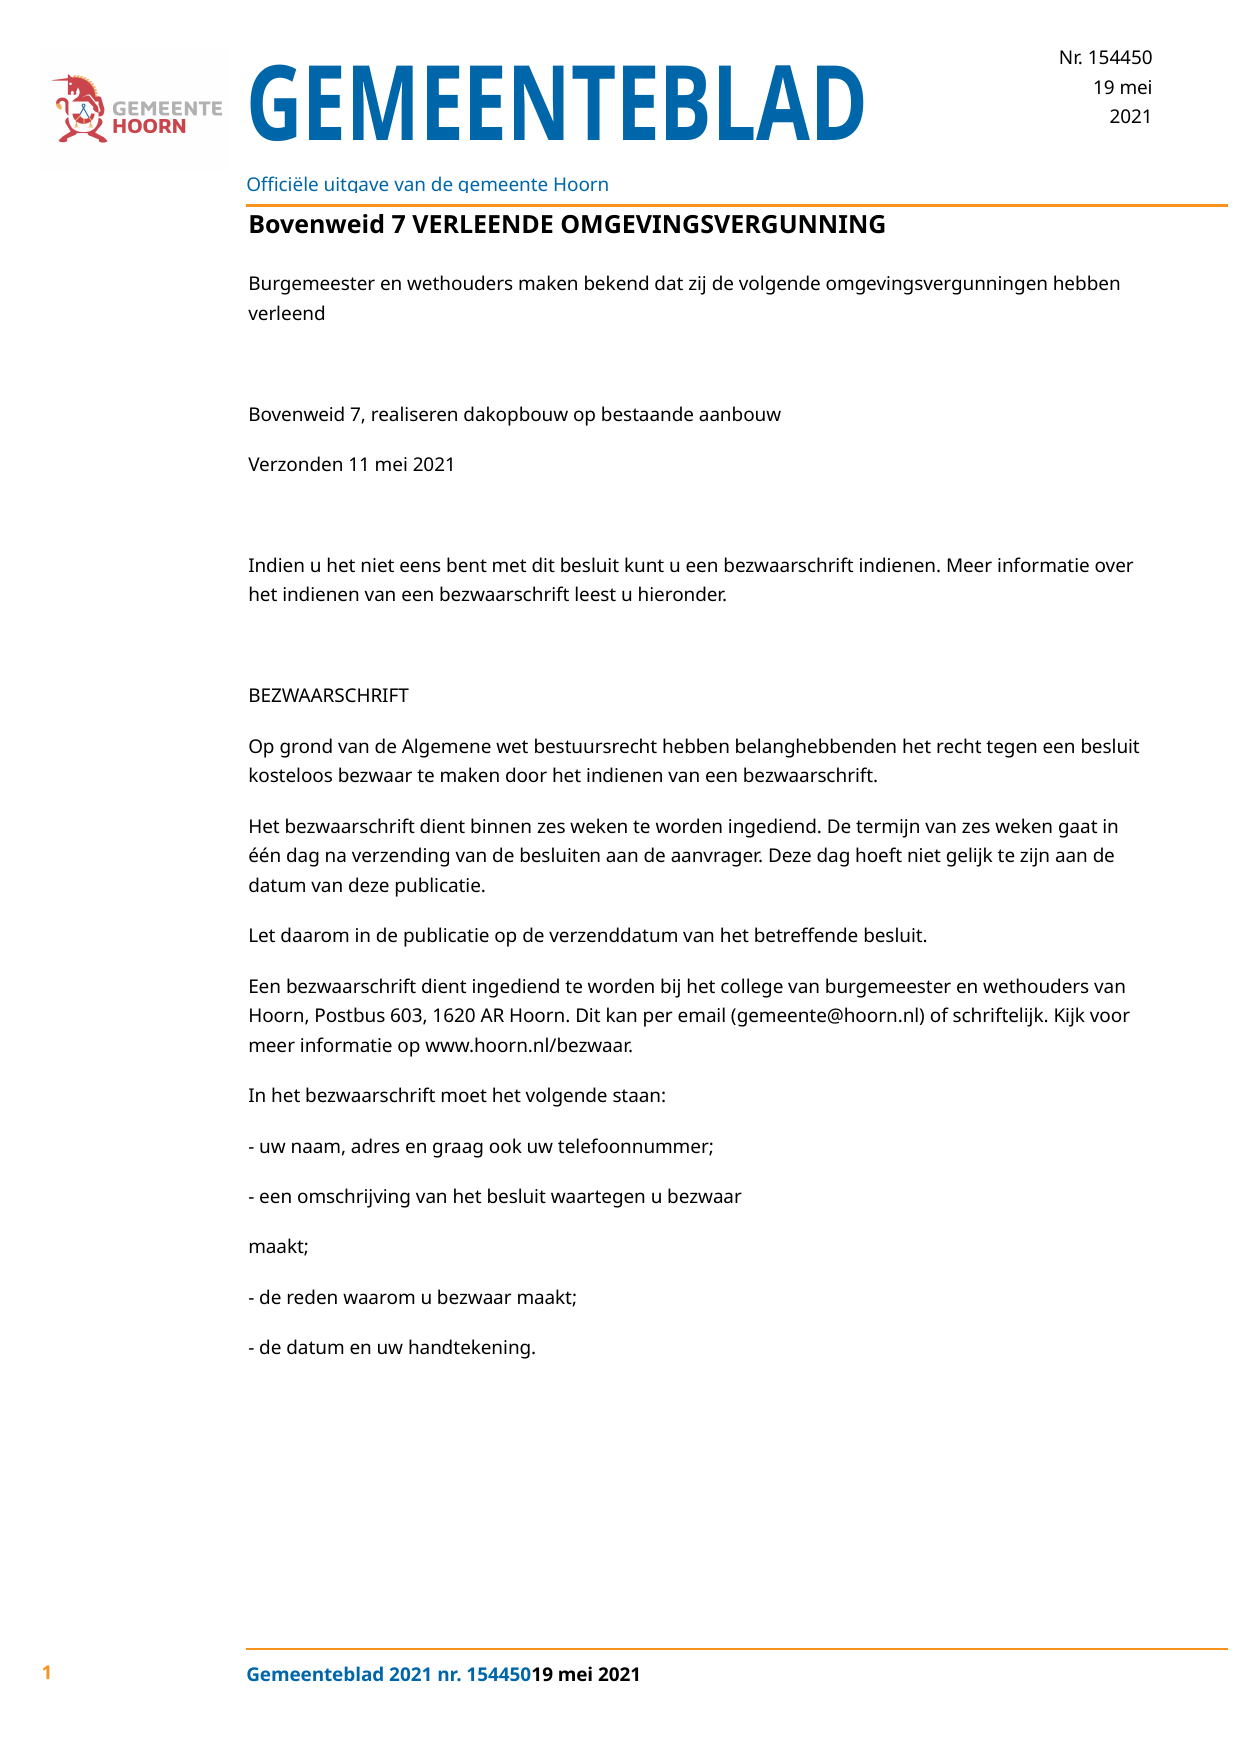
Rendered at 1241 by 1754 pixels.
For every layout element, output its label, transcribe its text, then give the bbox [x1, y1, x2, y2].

text Let daarom in de publicatie op de verzenddatum van het betreffende besluit. [248, 922, 1152, 948]
text Het bezwaarschrift dient binnen zes weken te worden ingediend. De termijn van zes weken gaat in één dag na verzending van de besluiten aan de aanvrager. Deze dag hoeft niet gelijk te zijn aan de datum van deze publicatie. [248, 813, 1152, 898]
picture [41, 47, 231, 172]
text Op grond van de Algemene wet bestuursrecht hebben belanghebbenden het recht tegen een besluit kosteloos bezwaar te maken door het indienen van een bezwaarschrift. [248, 733, 1152, 788]
text - de reden waarom u bezwaar maakt; [248, 1284, 1152, 1310]
text Een bezwaarschrift dient ingediend te worden bij het college van burgemeester en wethouders van Hoorn, Postbus 603, 1620 AR Hoorn. Dit kan per email (gemeente@hoorn.nl) of schriftelijk. Kijk voor meer informatie op www.hoorn.nl/bezwaar. [248, 973, 1152, 1058]
text - uw naam, adres en graag ook uw telefoonnummer; [248, 1133, 1152, 1158]
text Bovenweid 7 VERLEENDE OMGEVINGSVERGUNNING [248, 207, 1152, 241]
text Bovenweid 7, realiseren dakopbouw op bestaande aanbouw [248, 401, 1152, 426]
text Burgemeester en wethouders maken bekend dat zij de volgende omgevingsvergunningen hebben verleend [248, 270, 1152, 326]
text In het bezwaarschrift moet het volgende staan: [248, 1082, 1152, 1108]
text - een omschrijving van het besluit waartegen u bezwaar [248, 1183, 1152, 1209]
text Indien u het niet eens bent met dit besluit kunt u een bezwaarschrift indienen. Meer informatie over het indienen van een bezwaarschrift leest u hieronder. [248, 552, 1152, 607]
text - de datum en uw handtekening. [248, 1334, 1152, 1360]
text Verzonden 11 mei 2021 [248, 451, 1152, 477]
text maakt; [248, 1234, 1152, 1259]
text BEZWAARSCHRIFT [248, 682, 1152, 708]
